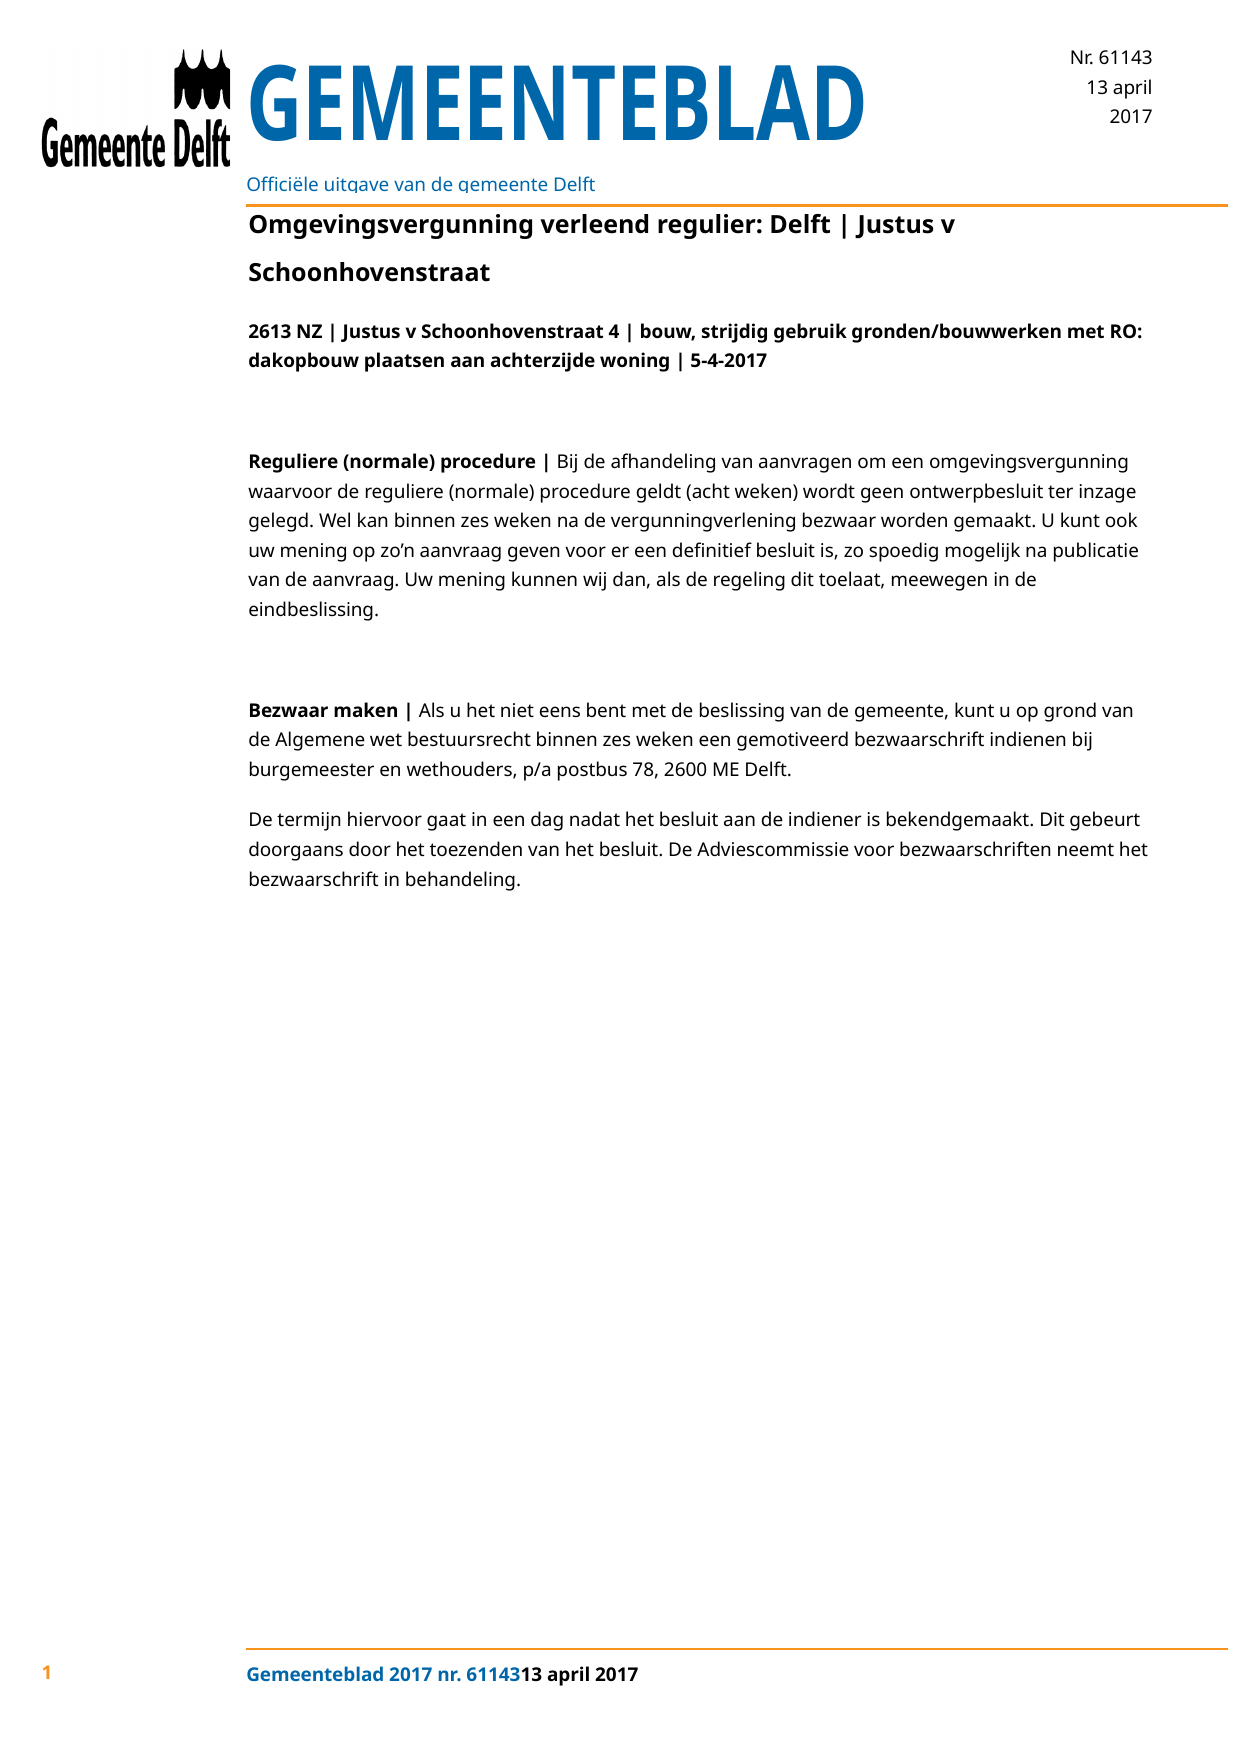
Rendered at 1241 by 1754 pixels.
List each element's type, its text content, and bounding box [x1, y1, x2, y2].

text Bezwaar maken | Als u het niet eens bent met de beslissing van de gemeente, kunt u op grond van de Algemene wet bestuursrecht binnen zes weken een gemotiveerd bezwaarschrift indienen bij burgemeester en wethouders, p/a postbus 78, 2600 ME Delft. [248, 697, 1152, 782]
picture [41, 47, 231, 172]
text De termijn hiervoor gaat in een dag nadat het besluit aan de indiener is bekendgemaakt. Dit gebeurt doorgaans door het toezenden van het besluit. De Adviescommissie voor bezwaarschriften neemt het bezwaarschrift in behandeling. [248, 807, 1152, 892]
text 2613 NZ | Justus v Schoonhovenstraat 4 | bouw, strijdig gebruik gronden/bouwwerken met RO: dakopbouw plaatsen aan achterzijde woning | 5-4-2017 [248, 318, 1152, 373]
text Omgevingsvergunning verleend regulier: Delft | Justus v Schoonhovenstraat [248, 207, 1152, 288]
text Reguliere (normale) procedure | Bij de afhandeling van aanvragen om een omgevingsvergunning waarvoor de reguliere (normale) procedure geldt (acht weken) wordt geen ontwerpbesluit ter inzage gelegd. Wel kan binnen zes weken na de vergunningverlening bezwaar worden gemaakt. U kunt ook uw mening op zo’n aanvraag geven voor er een definitief besluit is, zo spoedig mogelijk na publicatie van de aanvraag. Uw mening kunnen wij dan, als de regeling dit toelaat, meewegen in de eindbeslissing. [248, 448, 1152, 622]
